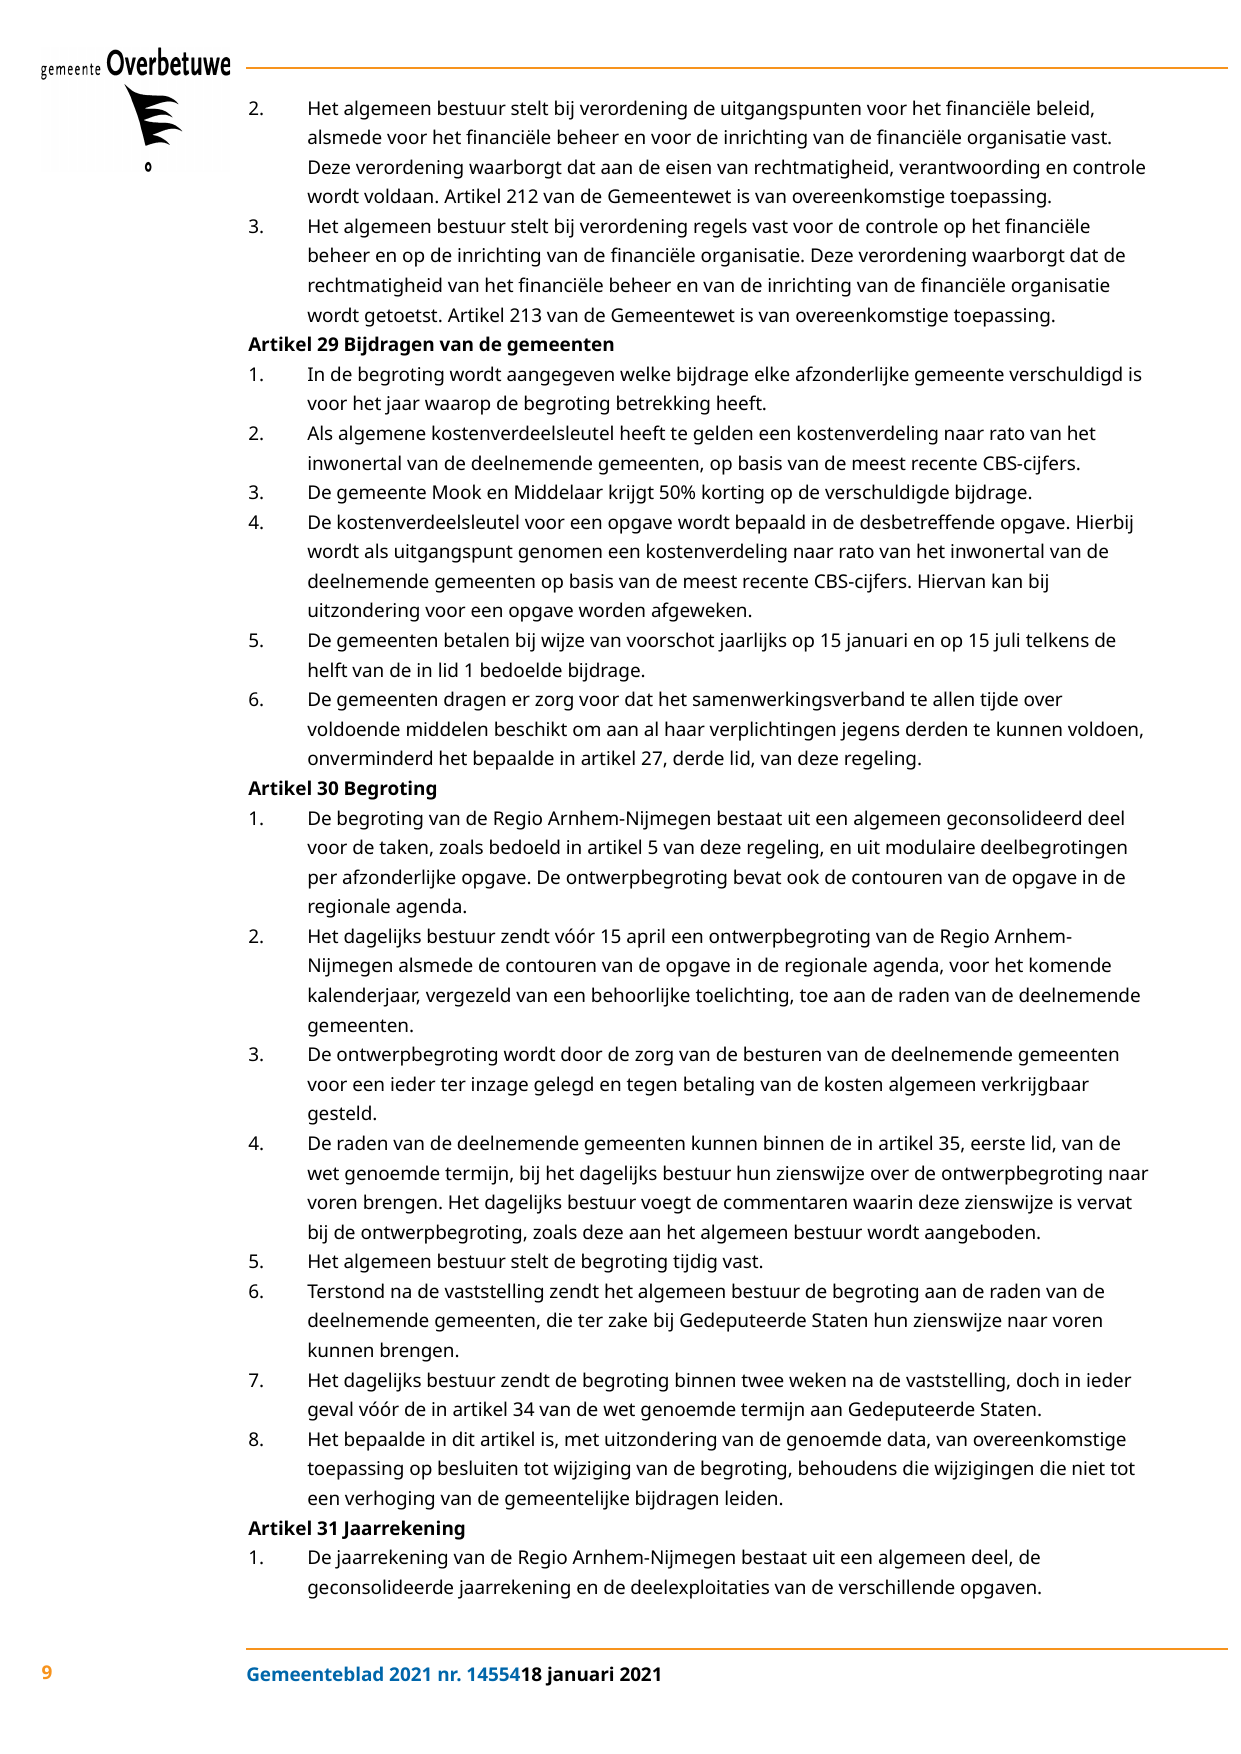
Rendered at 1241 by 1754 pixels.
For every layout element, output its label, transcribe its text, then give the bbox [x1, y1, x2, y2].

list Het algemeen bestuur stelt bij verordening de uitgangspunten voor het financiële beleid, alsmede voor het financiële beheer en voor de inrichting van de financiële organisatie vast. Deze verordening waarborgt dat aan de eisen van rechtmatigheid, verantwoording en controle wordt voldaan. Artikel 212 van de Gemeentewet is van overeenkomstige toepassing. [248, 95, 1152, 209]
text Artikel 29 Bijdragen van de gemeenten [248, 331, 1152, 357]
list De gemeente Mook en Middelaar krijgt 50% korting op de verschuldigde bijdrage. [248, 479, 1152, 505]
list De begroting van de Regio Arnhem-Nijmegen bestaat uit een algemeen geconsolideerd deel voor de taken, zoals bedoeld in artikel 5 van deze regeling, en uit modulaire deelbegrotingen per afzonderlijke opgave. De ontwerpbegroting bevat ook de contouren van de opgave in de regionale agenda. [248, 805, 1152, 919]
list De gemeenten betalen bij wijze van voorschot jaarlijks op 15 januari en op 15 juli telkens de helft van de in lid 1 bedoelde bijdrage. [248, 627, 1152, 683]
list De kostenverdeelsleutel voor een opgave wordt bepaald in de desbetreffende opgave. Hierbij wordt als uitgangspunt genomen een kostenverdeling naar rato van het inwonertal van de deelnemende gemeenten op basis van de meest recente CBS-cijfers. Hiervan kan bij uitzondering voor een opgave worden afgeweken. [248, 509, 1152, 623]
list De gemeenten dragen er zorg voor dat het samenwerkingsverband te allen tijde over voldoende middelen beschikt om aan al haar verplichtingen jegens derden te kunnen voldoen, onverminderd het bepaalde in artikel 27, derde lid, van deze regeling. [248, 686, 1152, 771]
list Het algemeen bestuur stelt de begroting tijdig vast. [248, 1248, 1152, 1274]
picture [41, 47, 231, 172]
list Het algemeen bestuur stelt bij verordening regels vast voor de controle op het financiële beheer en op de inrichting van de financiële organisatie. Deze verordening waarborgt dat de rechtmatigheid van het financiële beheer en van de inrichting van de financiële organisatie wordt getoetst. Artikel 213 van de Gemeentewet is van overeenkomstige toepassing. [248, 213, 1152, 328]
list In de begroting wordt aangegeven welke bijdrage elke afzonderlijke gemeente verschuldigd is voor het jaar waarop de begroting betrekking heeft. [248, 361, 1152, 416]
text Artikel 30 Begroting [248, 775, 1152, 801]
list Als algemene kostenverdeelsleutel heeft te gelden een kostenverdeling naar rato van het inwonertal van de deelnemende gemeenten, op basis van de meest recente CBS-cijfers. [248, 420, 1152, 476]
list Het bepaalde in dit artikel is, met uitzondering van de genoemde data, van overeenkomstige toepassing op besluiten tot wijziging van de begroting, behoudens die wijzigingen die niet tot een verhoging van de gemeentelijke bijdragen leiden. [248, 1426, 1152, 1511]
list De raden van de deelnemende gemeenten kunnen binnen de in artikel 35, eerste lid, van de wet genoemde termijn, bij het dagelijks bestuur hun zienswijze over de ontwerpbegroting naar voren brengen. Het dagelijks bestuur voegt de commentaren waarin deze zienswijze is vervat bij de ontwerpbegroting, zoals deze aan het algemeen bestuur wordt aangeboden. [248, 1130, 1152, 1245]
list Terstond na de vaststelling zendt het algemeen bestuur de begroting aan de raden van de deelnemende gemeenten, die ter zake bij Gedeputeerde Staten hun zienswijze naar voren kunnen brengen. [248, 1278, 1152, 1363]
list De ontwerpbegroting wordt door de zorg van de besturen van de deelnemende gemeenten voor een ieder ter inzage gelegd en tegen betaling van de kosten algemeen verkrijgbaar gesteld. [248, 1041, 1152, 1126]
list Het dagelijks bestuur zendt vóór 15 april een ontwerpbegroting van de Regio Arnhem-Nijmegen alsmede de contouren van de opgave in de regionale agenda, voor het komende kalenderjaar, vergezeld van een behoorlijke toelichting, toe aan de raden van de deelnemende gemeenten. [248, 923, 1152, 1038]
text Artikel 31 Jaarrekening [248, 1515, 1152, 1541]
list Het dagelijks bestuur zendt de begroting binnen twee weken na de vaststelling, doch in ieder geval vóór de in artikel 34 van de wet genoemde termijn aan Gedeputeerde Staten. [248, 1367, 1152, 1422]
list De jaarrekening van de Regio Arnhem-Nijmegen bestaat uit een algemeen deel, de geconsolideerde jaarrekening en de deelexploitaties van de verschillende opgaven. [248, 1544, 1152, 1600]
